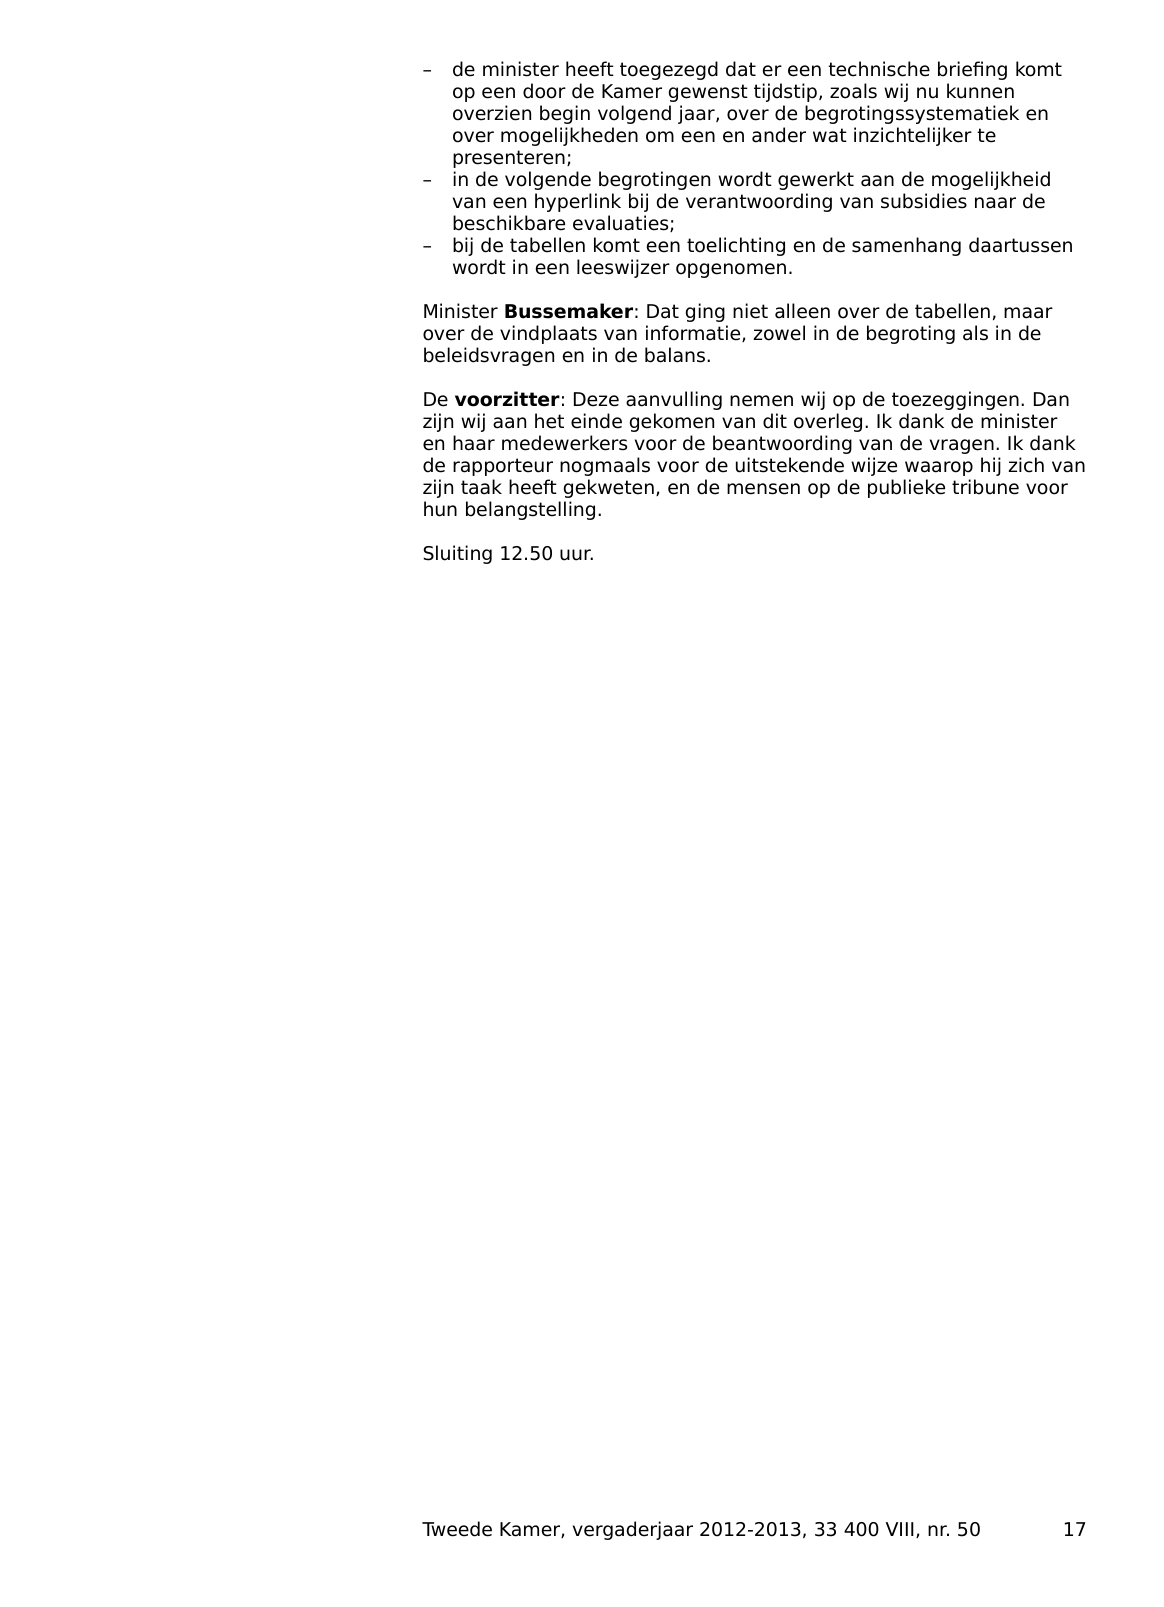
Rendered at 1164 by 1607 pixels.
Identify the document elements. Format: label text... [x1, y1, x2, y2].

text – in de volgende begrotingen wordt gewerkt aan de mogelijkheid van een hyperlink bij de verantwoording van subsidies naar de beschikbare evaluaties; [422, 169, 1087, 235]
text De voorzitter: Deze aanvulling nemen wij op de toezeggingen. Dan zijn wij aan het einde gekomen van dit overleg. Ik dank de minister en haar medewerkers voor de beantwoording van de vragen. Ik dank de rapporteur nogmaals voor de uitstekende wijze waarop hij zich van zijn taak heeft gekweten, en de mensen op de publieke tribune voor hun belangstelling. [422, 389, 1087, 521]
text Minister Bussemaker: Dat ging niet alleen over de tabellen, maar over de vindplaats van informatie, zowel in de begroting als in de beleidsvragen en in de balans. [422, 301, 1087, 367]
text – bij de tabellen komt een toelichting en de samenhang daartussen wordt in een leeswijzer opgenomen. [422, 235, 1087, 279]
text – de minister heeft toegezegd dat er een technische briefing komt op een door de Kamer gewenst tijdstip, zoals wij nu kunnen overzien begin volgend jaar, over de begrotingssystematiek en over mogelijkheden om een en ander wat inzichtelijker te presenteren; [422, 59, 1087, 169]
text Sluiting 12.50 uur. [422, 543, 1087, 565]
